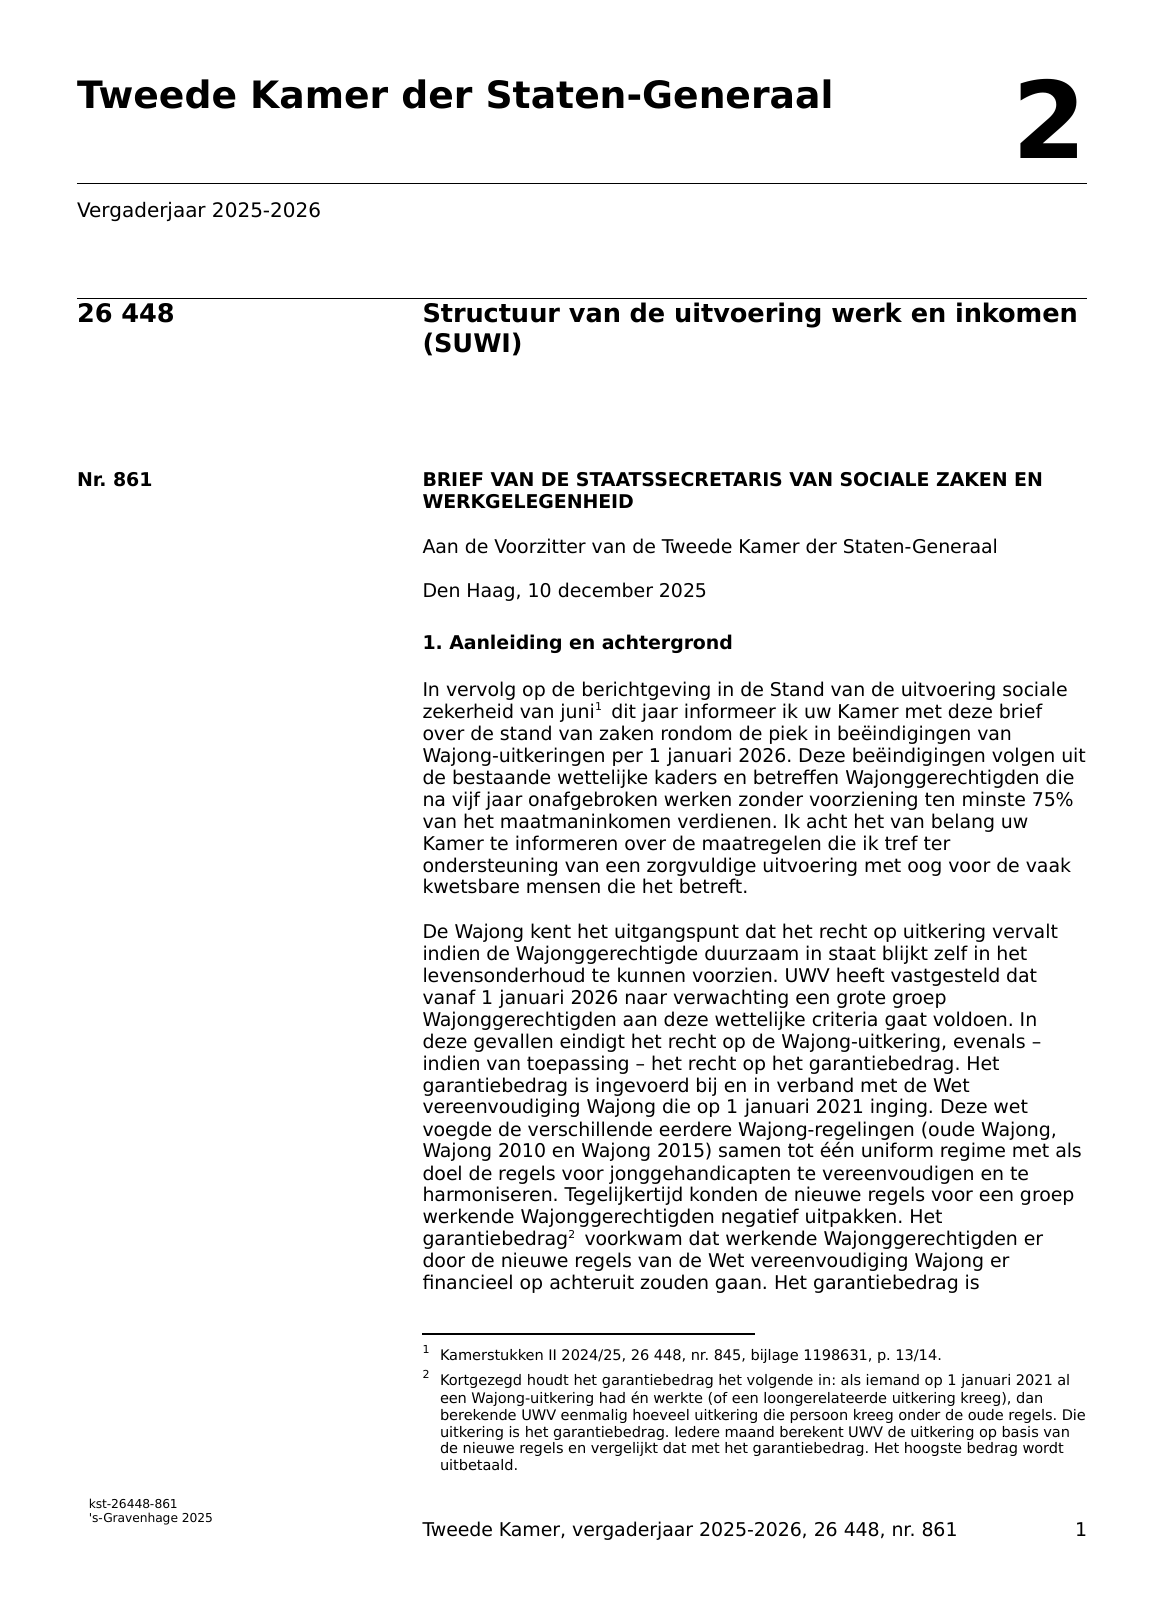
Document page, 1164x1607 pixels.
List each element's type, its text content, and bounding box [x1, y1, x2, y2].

subtitle 1. Aanleiding en achtergrond [422, 632, 1087, 654]
subtitle 26 448 Structuur van de uitvoering werk en inkomen (SUWI) [77, 299, 1087, 358]
table_header Tweede Kamer der Staten-Generaal [77, 59, 886, 183]
table_cell Vergaderjaar 2025-2026 [77, 184, 1087, 298]
text Den Haag, 10 december 2025 [422, 580, 1087, 602]
text Kortgezegd houdt het garantiebedrag het volgende in: als iemand op 1 januari 2021 al een Wajong-uitkering had én werkte (of een loongerelateerde uitkering kreeg), dan berekende UWV eenmalig hoeveel uitkering die persoon kreeg onder de oude regels. Die uitkering is het garantiebedrag. Iedere maand berekent UWV de uitkering op basis van de nieuwe regels en vergelijkt dat met het garantiebedrag. Het hoogste bedrag wordt uitbetaald. [422, 1368, 1087, 1474]
text Kamerstukken II 2024/25, 26 448, nr. 845, bijlage 1198631, p. 13/14. [422, 1343, 1087, 1365]
text kst-26448-861 [88, 1497, 323, 1511]
subtitle Nr. 861 BRIEF VAN DE STAATSSECRETARIS VAN SOCIALE ZAKEN EN WERKGELEGENHEID [77, 469, 1087, 513]
table_header 2 [886, 59, 1087, 183]
text 's-Gravenhage 2025 [88, 1511, 323, 1525]
text Aan de Voorzitter van de Tweede Kamer der Staten-Generaal [422, 536, 1087, 557]
text In vervolg op de berichtgeving in de Stand van de uitvoering sociale zekerheid van juni dit jaar informeer ik uw Kamer met deze brief over de stand van zaken rondom de piek in beëindigingen van Wajong-uitkeringen per 1 januari 2026. Deze beëindigingen volgen uit de bestaande wettelijke kaders en betreffen Wajonggerechtigden die na vijf jaar onafgebroken werken zonder voorziening ten minste 75% van het maatmaninkomen verdienen. Ik acht het van belang uw Kamer te informeren over de maatregelen die ik tref ter ondersteuning van een zorgvuldige uitvoering met oog voor de vaak kwetsbare mensen die het betreft. [422, 679, 1087, 898]
text De Wajong kent het uitgangspunt dat het recht op uitkering vervalt indien de Wajonggerechtigde duurzaam in staat blijkt zelf in het levensonderhoud te kunnen voorzien. UWV heeft vastgesteld dat vanaf 1 januari 2026 naar verwachting een grote groep Wajonggerechtigden aan deze wettelijke criteria gaat voldoen. In deze gevallen eindigt het recht op de Wajong-uitkering, evenals – indien van toepassing – het recht op het garantiebedrag. Het garantiebedrag is ingevoerd bij en in verband met de Wet vereenvoudiging Wajong die op 1 januari 2021 inging. Deze wet voegde de verschillende eerdere Wajong-regelingen (oude Wajong, Wajong 2010 en Wajong 2015) samen tot één uniform regime met als doel de regels voor jonggehandicapten te vereenvoudigen en te harmoniseren. Tegelijkertijd konden de nieuwe regels voor een groep werkende Wajonggerechtigden negatief uitpakken. Het garantiebedrag voorkwam dat werkende Wajonggerechtigden er door de nieuwe regels van de Wet vereenvoudiging Wajong er financieel op achteruit zouden gaan. Het garantiebedrag is [422, 921, 1087, 1294]
